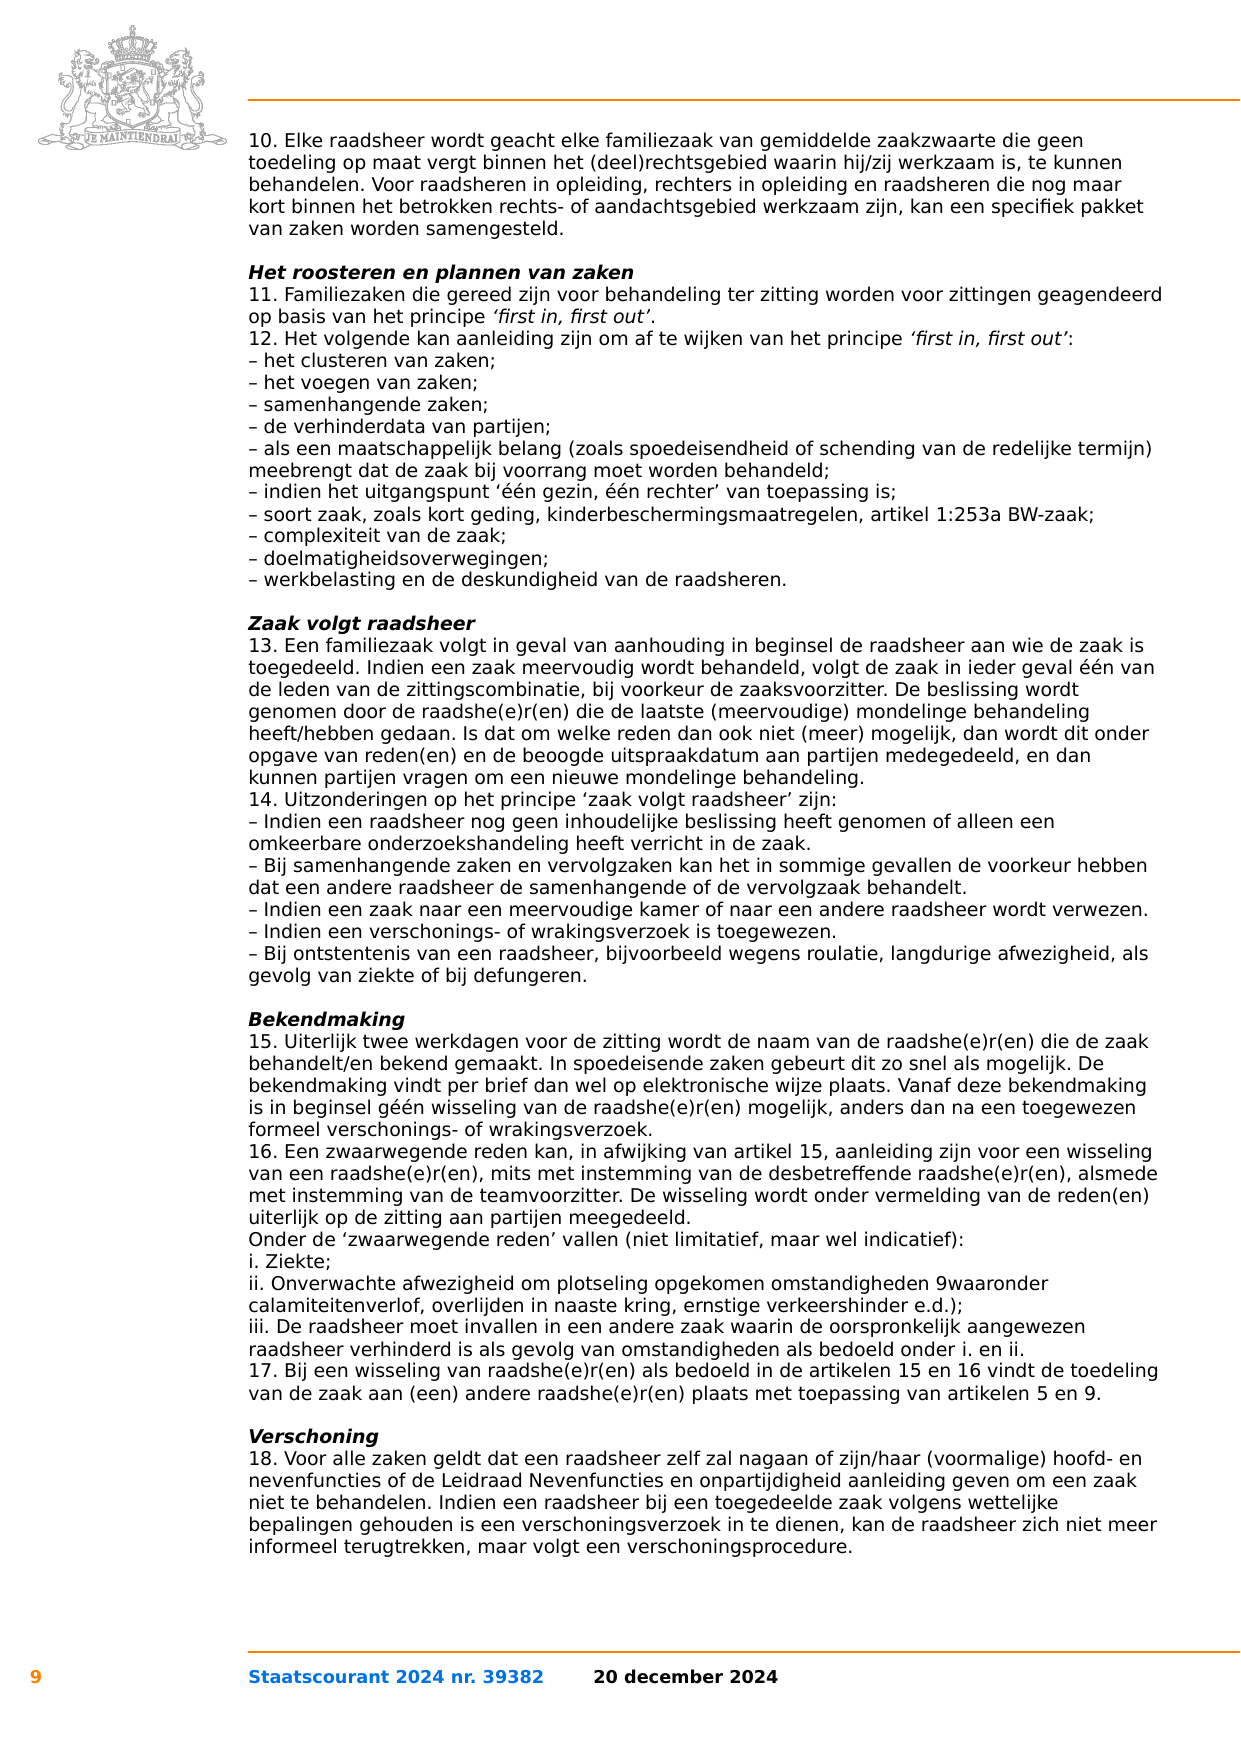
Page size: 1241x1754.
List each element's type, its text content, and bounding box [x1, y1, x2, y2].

subtitle Bekendmaking [248, 1009, 1163, 1031]
text – Indien een zaak naar een meervoudige kamer of naar een andere raadsheer wordt verwezen. [248, 899, 1163, 921]
text – het clusteren van zaken; [248, 349, 1163, 372]
text – Indien een verschonings- of wrakingsverzoek is toegewezen. [248, 921, 1163, 943]
text – Bij samenhangende zaken en vervolgzaken kan het in sommige gevallen de voorkeur hebben dat een andere raadsheer de samenhangende of de vervolgzaak behandelt. [248, 855, 1163, 899]
subtitle Zaak volgt raadsheer [248, 613, 1163, 635]
text 12. Het volgende kan aanleiding zijn om af te wijken van het principe ‘first in, first out’: [248, 328, 1163, 349]
text – als een maatschappelijk belang (zoals spoedeisendheid of schending van de redelijke termijn) meebrengt dat de zaak bij voorrang moet worden behandeld; [248, 437, 1163, 481]
text 13. Een familiezaak volgt in geval van aanhouding in beginsel de raadsheer aan wie de zaak is toegedeeld. Indien een zaak meervoudig wordt behandeld, volgt de zaak in ieder geval één van de leden van de zittingscombinatie, bij voorkeur de zaaksvoorzitter. De beslissing wordt genomen door de raadshe(e)r(en) die de laatste (meervoudige) mondelinge behandeling heeft/hebben gedaan. Is dat om welke reden dan ook niet (meer) mogelijk, dan wordt dit onder opgave van reden(en) en de beoogde uitspraakdatum aan partijen medegedeeld, en dan kunnen partijen vragen om een nieuwe mondelinge behandeling. [248, 635, 1163, 789]
text 11. Familiezaken die gereed zijn voor behandeling ter zitting worden voor zittingen geagendeerd op basis van het principe ‘first in, first out’. [248, 284, 1163, 328]
text – samenhangende zaken; [248, 393, 1163, 416]
text 10. Elke raadsheer wordt geacht elke familiezaak van gemiddelde zaakzwaarte die geen toedeling op maat vergt binnen het (deel)rechtsgebied waarin hij/zij werkzaam is, te kunnen behandelen. Voor raadsheren in opleiding, rechters in opleiding en raadsheren die nog maar kort binnen het betrokken rechts- of aandachtsgebied werkzaam zijn, kan een specifiek pakket van zaken worden samengesteld. [248, 130, 1163, 240]
text – soort zaak, zoals kort geding, kinderbeschermingsmaatregelen, artikel 1:253a BW-zaak; [248, 503, 1163, 525]
text 18. Voor alle zaken geldt dat een raadsheer zelf zal nagaan of zijn/haar (voormalige) hoofd- en nevenfuncties of de Leidraad Nevenfuncties en onpartijdigheid aanleiding geven om een zaak niet te behandelen. Indien een raadsheer bij een toegedeelde zaak volgens wettelijke bepalingen gehouden is een verschoningsverzoek in te dienen, kan de raadsheer zich niet meer informeel terugtrekken, maar volgt een verschoningsprocedure. [248, 1448, 1163, 1558]
text – indien het uitgangspunt ‘één gezin, één rechter’ van toepassing is; [248, 481, 1163, 503]
text – het voegen van zaken; [248, 372, 1163, 393]
text – Indien een raadsheer nog geen inhoudelijke beslissing heeft genomen of alleen een omkeerbare onderzoekshandeling heeft verricht in de zaak. [248, 811, 1163, 855]
subtitle Verschoning [248, 1426, 1163, 1448]
text 17. Bij een wisseling van raadshe(e)r(en) als bedoeld in de artikelen 15 en 16 vindt de toedeling van de zaak aan (een) andere raadshe(e)r(en) plaats met toepassing van artikelen 5 en 9. [248, 1360, 1163, 1404]
text iii. De raadsheer moet invallen in een andere zaak waarin de oorspronkelijk aangewezen raadsheer verhinderd is als gevolg van omstandigheden als bedoeld onder i. en ii. [248, 1316, 1163, 1360]
text – complexiteit van de zaak; [248, 525, 1163, 547]
text Onder de ‘zwaarwegende reden’ vallen (niet limitatief, maar wel indicatief): [248, 1228, 1163, 1251]
text – doelmatigheidsoverwegingen; [248, 547, 1163, 569]
text – Bij ontstentenis van een raadsheer, bijvoorbeeld wegens roulatie, langdurige afwezigheid, als gevolg van ziekte of bij defungeren. [248, 943, 1163, 987]
text – werkbelasting en de deskundigheid van de raadsheren. [248, 569, 1163, 591]
subtitle Het roosteren en plannen van zaken [248, 262, 1163, 284]
text i. Ziekte; [248, 1251, 1163, 1272]
text ii. Onverwachte afwezigheid om plotseling opgekomen omstandigheden 9waaronder calamiteitenverlof, overlijden in naaste kring, ernstige verkeershinder e.d.); [248, 1272, 1163, 1316]
text – de verhinderdata van partijen; [248, 416, 1163, 437]
text 14. Uitzonderingen op het principe ‘zaak volgt raadsheer’ zijn: [248, 789, 1163, 811]
text 15. Uiterlijk twee werkdagen voor de zitting wordt de naam van de raadshe(e)r(en) die de zaak behandelt/en bekend gemaakt. In spoedeisende zaken gebeurt dit zo snel als mogelijk. De bekendmaking vindt per brief dan wel op elektronische wijze plaats. Vanaf deze bekendmaking is in beginsel géén wisseling van de raadshe(e)r(en) mogelijk, anders dan na een toegewezen formeel verschonings- of wrakingsverzoek. [248, 1031, 1163, 1141]
text 16. Een zwaarwegende reden kan, in afwijking van artikel 15, aanleiding zijn voor een wisseling van een raadshe(e)r(en), mits met instemming van de desbetreffende raadshe(e)r(en), alsmede met instemming van de teamvoorzitter. De wisseling wordt onder vermelding van de reden(en) uiterlijk op de zitting aan partijen meegedeeld. [248, 1141, 1163, 1228]
picture [38, 25, 227, 150]
